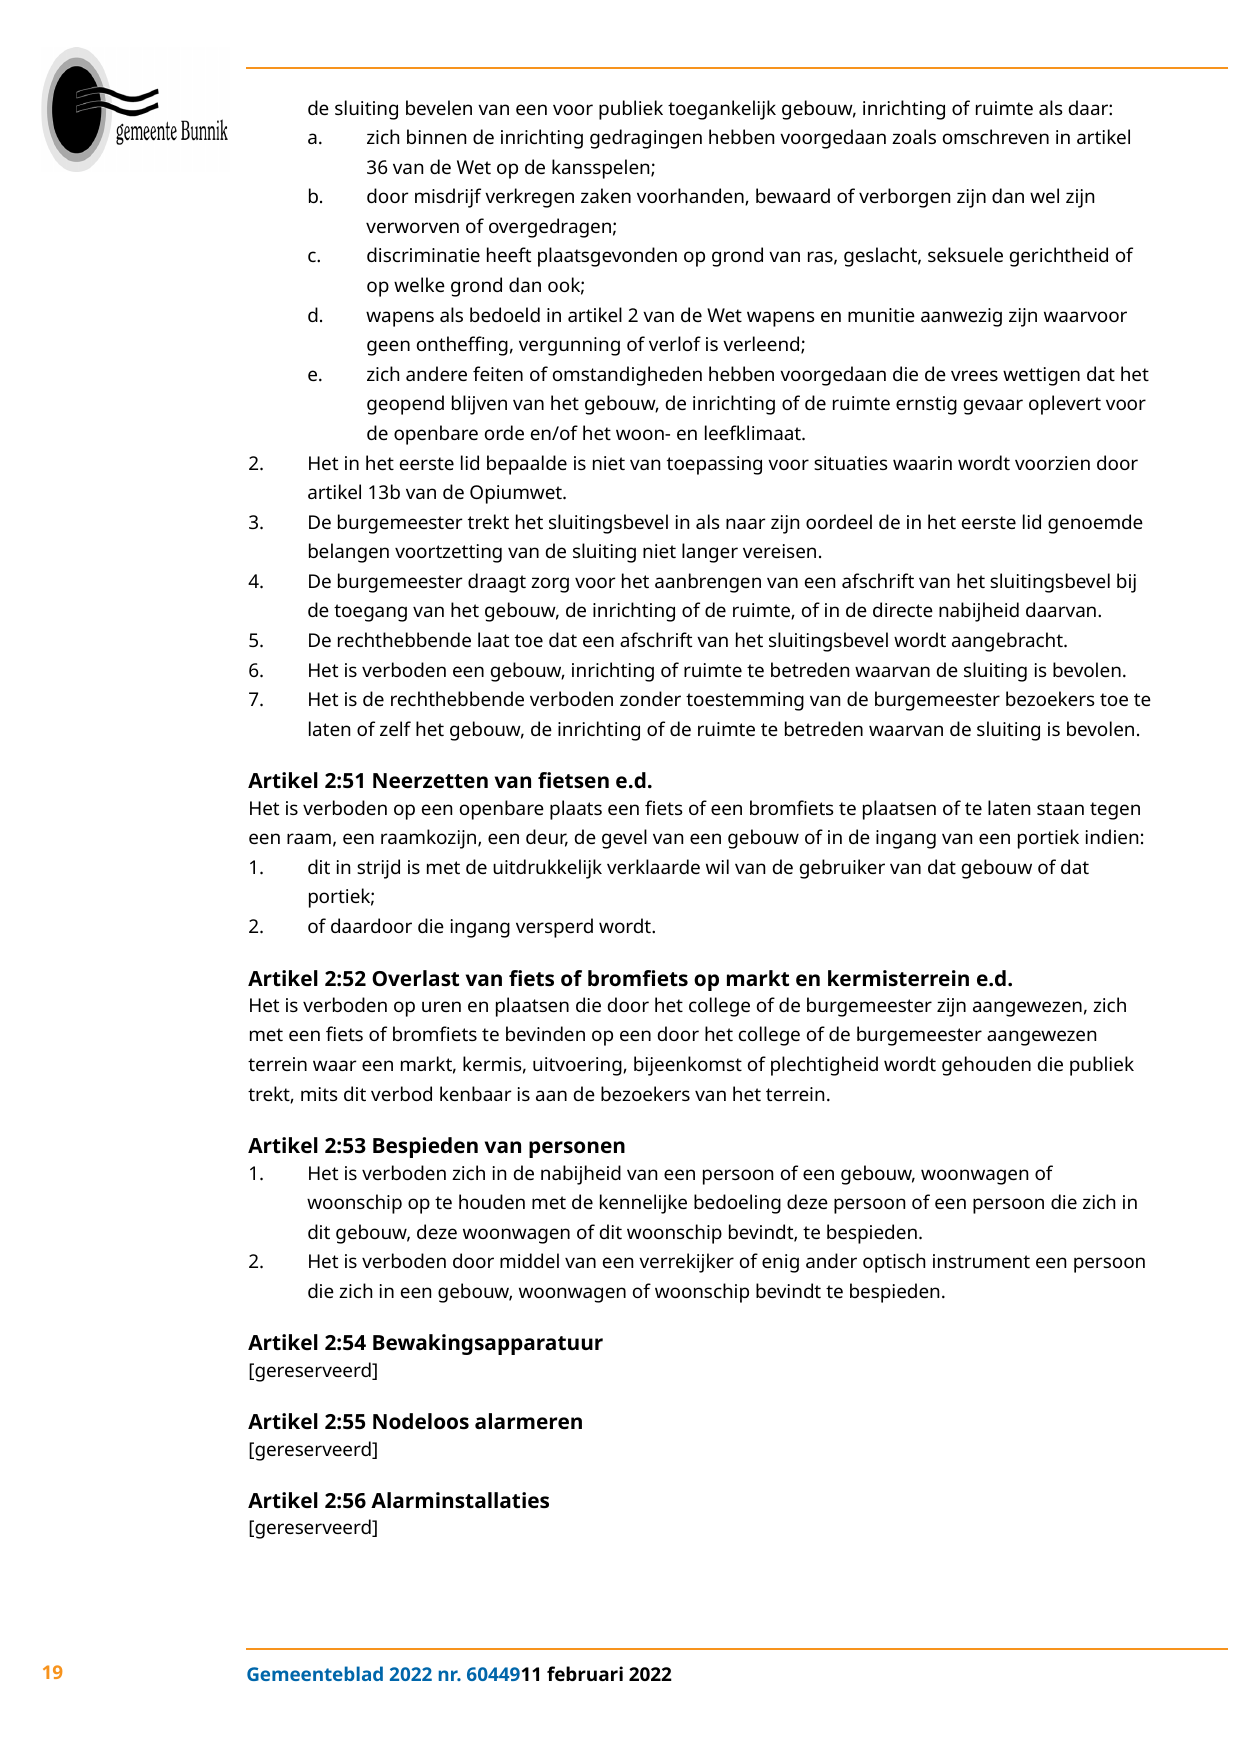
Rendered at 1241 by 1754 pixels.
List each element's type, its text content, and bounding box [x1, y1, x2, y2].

text [gereserveerd] [248, 1514, 1152, 1540]
text Artikel 2:51 Neerzetten van fietsen e.d. [248, 766, 1152, 795]
text Artikel 2:56 Alarminstallaties [248, 1486, 1152, 1514]
text [gereserveerd] [248, 1436, 1152, 1461]
list De rechthebbende laat toe dat een afschrift van het sluitingsbevel wordt aangebracht. [248, 627, 1152, 653]
list door misdrijf verkregen zaken voorhanden, bewaard of verborgen zijn dan wel zijn verworven of overgedragen; [307, 183, 1152, 239]
list of daardoor die ingang versperd wordt. [248, 913, 1152, 939]
text Het is verboden op uren en plaatsen die door het college of de burgemeester zijn aangewezen, zich met een fiets of bromfiets te bevinden op een door het college of de burgemeester aangewezen terrein waar een markt, kermis, uitvoering, bijeenkomst of plechtigheid wordt gehouden die publiek trekt, mits dit verbod kenbaar is aan de bezoekers van het terrein. [248, 992, 1152, 1107]
list Het in het eerste lid bepaalde is niet van toepassing voor situaties waarin wordt voorzien door artikel 13b van de Opiumwet. [248, 450, 1152, 505]
list zich binnen de inrichting gedragingen hebben voorgedaan zoals omschreven in artikel 36 van de Wet op de kansspelen; [307, 124, 1152, 180]
list De burgemeester draagt zorg voor het aanbrengen van een afschrift van het sluitingsbevel bij de toegang van het gebouw, de inrichting of de ruimte, of in de directe nabijheid daarvan. [248, 568, 1152, 623]
list discriminatie heeft plaatsgevonden op grond van ras, geslacht, seksuele gerichtheid of op welke grond dan ook; [307, 243, 1152, 298]
list Het is de rechthebbende verboden zonder toestemming van de burgemeester bezoekers toe te laten of zelf het gebouw, de inrichting of de ruimte te betreden waarvan de sluiting is bevolen. [248, 686, 1152, 742]
list De burgemeester trekt het sluitingsbevel in als naar zijn oordeel de in het eerste lid genoemde belangen voortzetting van de sluiting niet langer vereisen. [248, 509, 1152, 564]
list de sluiting bevelen van een voor publiek toegankelijk gebouw, inrichting of ruimte als daar: [248, 95, 1152, 121]
text Artikel 2:52 Overlast van fiets of bromfiets op markt en kermisterrein e.d. [248, 964, 1152, 992]
list dit in strijd is met de uitdrukkelijk verklaarde wil van de gebruiker van dat gebouw of dat portiek; [248, 854, 1152, 909]
list Het is verboden een gebouw, inrichting of ruimte te betreden waarvan de sluiting is bevolen. [248, 657, 1152, 683]
list Het is verboden door middel van een verrekijker of enig ander optisch instrument een persoon die zich in een gebouw, woonwagen of woonschip bevindt te bespieden. [248, 1248, 1152, 1304]
list zich andere feiten of omstandigheden hebben voorgedaan die de vrees wettigen dat het geopend blijven van het gebouw, de inrichting of de ruimte ernstig gevaar oplevert voor de openbare orde en/of het woon- en leefklimaat. [307, 361, 1152, 446]
text Het is verboden op een openbare plaats een fiets of een bromfiets te plaatsen of te laten staan tegen een raam, een raamkozijn, een deur, de gevel van een gebouw of in de ingang van een portiek indien: [248, 795, 1152, 850]
text Artikel 2:54 Bewakingsapparatuur [248, 1328, 1152, 1357]
picture [41, 47, 231, 172]
text [gereserveerd] [248, 1357, 1152, 1383]
list Het is verboden zich in de nabijheid van een persoon of een gebouw, woonwagen of woonschip op te houden met de kennelijke bedoeling deze persoon of een persoon die zich in dit gebouw, deze woonwagen of dit woonschip bevindt, te bespieden. [248, 1160, 1152, 1244]
text Artikel 2:55 Nodeloos alarmeren [248, 1407, 1152, 1436]
text Artikel 2:53 Bespieden van personen [248, 1131, 1152, 1160]
list wapens als bedoeld in artikel 2 van de Wet wapens en munitie aanwezig zijn waarvoor geen ontheffing, vergunning of verlof is verleend; [307, 302, 1152, 357]
